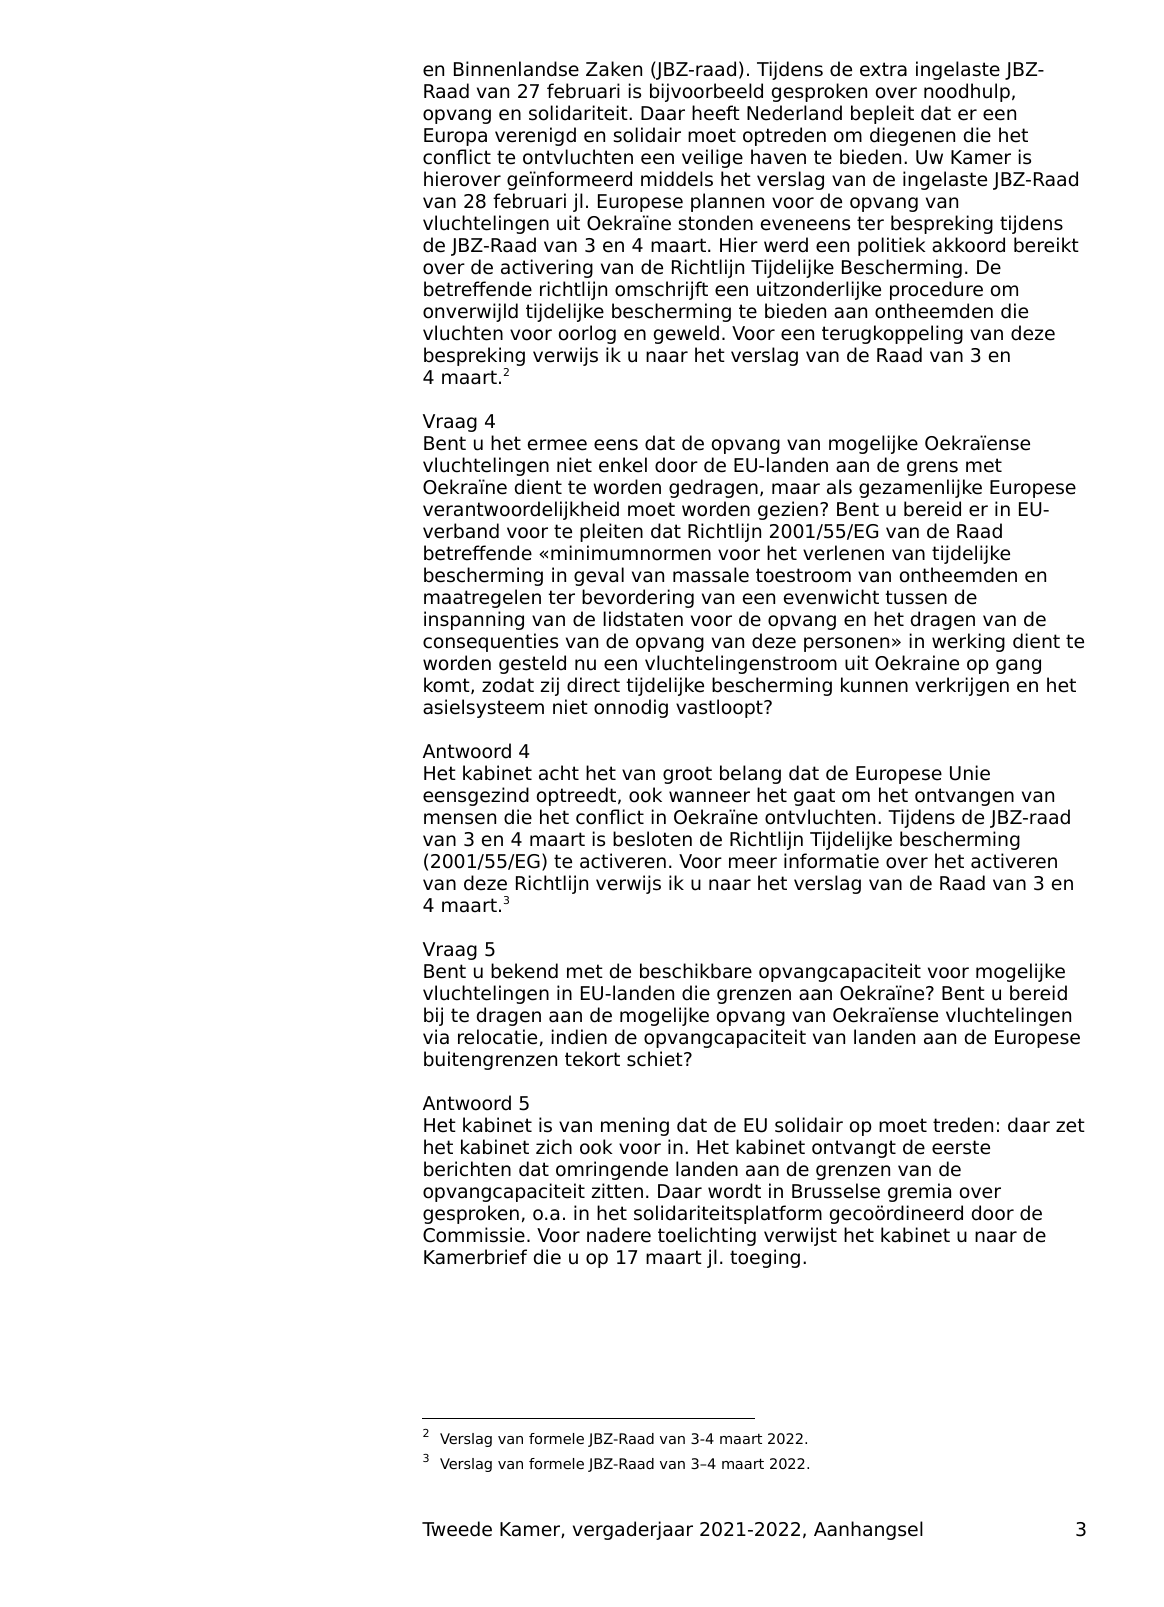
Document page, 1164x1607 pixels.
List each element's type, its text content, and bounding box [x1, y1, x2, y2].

text Vraag 5 [422, 939, 1087, 961]
text Het kabinet is van mening dat de EU solidair op moet treden: daar zet het kabinet zich ook voor in. Het kabinet ontvangt de eerste berichten dat omringende landen aan de grenzen van de opvangcapaciteit zitten. Daar wordt in Brusselse gremia over gesproken, o.a. in het solidariteitsplatform gecoördineerd door de Commissie. Voor nadere toelichting verwijst het kabinet u naar de Kamerbrief die u op 17 maart jl. toeging. [422, 1115, 1087, 1269]
text Bent u het ermee eens dat de opvang van mogelijke Oekraïense vluchtelingen niet enkel door de EU-landen aan de grens met Oekraïne dient te worden gedragen, maar als gezamenlijke Europese verantwoordelijkheid moet worden gezien? Bent u bereid er in EU-verband voor te pleiten dat Richtlijn 2001/55/EG van de Raad betreffende «minimumnormen voor het verlenen van tijdelijke bescherming in geval van massale toestroom van ontheemden en maatregelen ter bevordering van een evenwicht tussen de inspanning van de lidstaten voor de opvang en het dragen van de consequenties van de opvang van deze personen» in werking dient te worden gesteld nu een vluchtelingenstroom uit Oekraine op gang komt, zodat zij direct tijdelijke bescherming kunnen verkrijgen en het asielsysteem niet onnodig vastloopt? [422, 433, 1087, 719]
text Verslag van formele JBZ-Raad van 3-4 maart 2022. [422, 1427, 1087, 1449]
text Antwoord 5 [422, 1093, 1087, 1115]
text Het kabinet acht het van groot belang dat de Europese Unie eensgezind optreedt, ook wanneer het gaat om het ontvangen van mensen die het conflict in Oekraïne ontvluchten. Tijdens de JBZ-raad van 3 en 4 maart is besloten de Richtlijn Tijdelijke bescherming (2001/55/EG) te activeren. Voor meer informatie over het activeren van deze Richtlijn verwijs ik u naar het verslag van de Raad van 3 en 4 maart. [422, 763, 1087, 917]
text Bent u bekend met de beschikbare opvangcapaciteit voor mogelijke vluchtelingen in EU-landen die grenzen aan Oekraïne? Bent u bereid bij te dragen aan de mogelijke opvang van Oekraïense vluchtelingen via relocatie, indien de opvangcapaciteit van landen aan de Europese buitengrenzen tekort schiet? [422, 961, 1087, 1071]
text Vraag 4 [422, 411, 1087, 433]
text Antwoord 4 [422, 741, 1087, 763]
text en Binnenlandse Zaken (JBZ-raad). Tijdens de extra ingelaste JBZ-Raad van 27 februari is bijvoorbeeld gesproken over noodhulp, opvang en solidariteit. Daar heeft Nederland bepleit dat er een Europa verenigd en solidair moet optreden om diegenen die het conflict te ontvluchten een veilige haven te bieden. Uw Kamer is hierover geïnformeerd middels het verslag van de ingelaste JBZ-Raad van 28 februari jl. Europese plannen voor de opvang van vluchtelingen uit Oekraïne stonden eveneens ter bespreking tijdens de JBZ-Raad van 3 en 4 maart. Hier werd een politiek akkoord bereikt over de activering van de Richtlijn Tijdelijke Bescherming. De betreffende richtlijn omschrijft een uitzonderlijke procedure om onverwijld tijdelijke bescherming te bieden aan ontheemden die vluchten voor oorlog en geweld. Voor een terugkoppeling van deze bespreking verwijs ik u naar het verslag van de Raad van 3 en 4 maart. [422, 59, 1087, 389]
text Verslag van formele JBZ-Raad van 3–4 maart 2022. [422, 1452, 1087, 1474]
